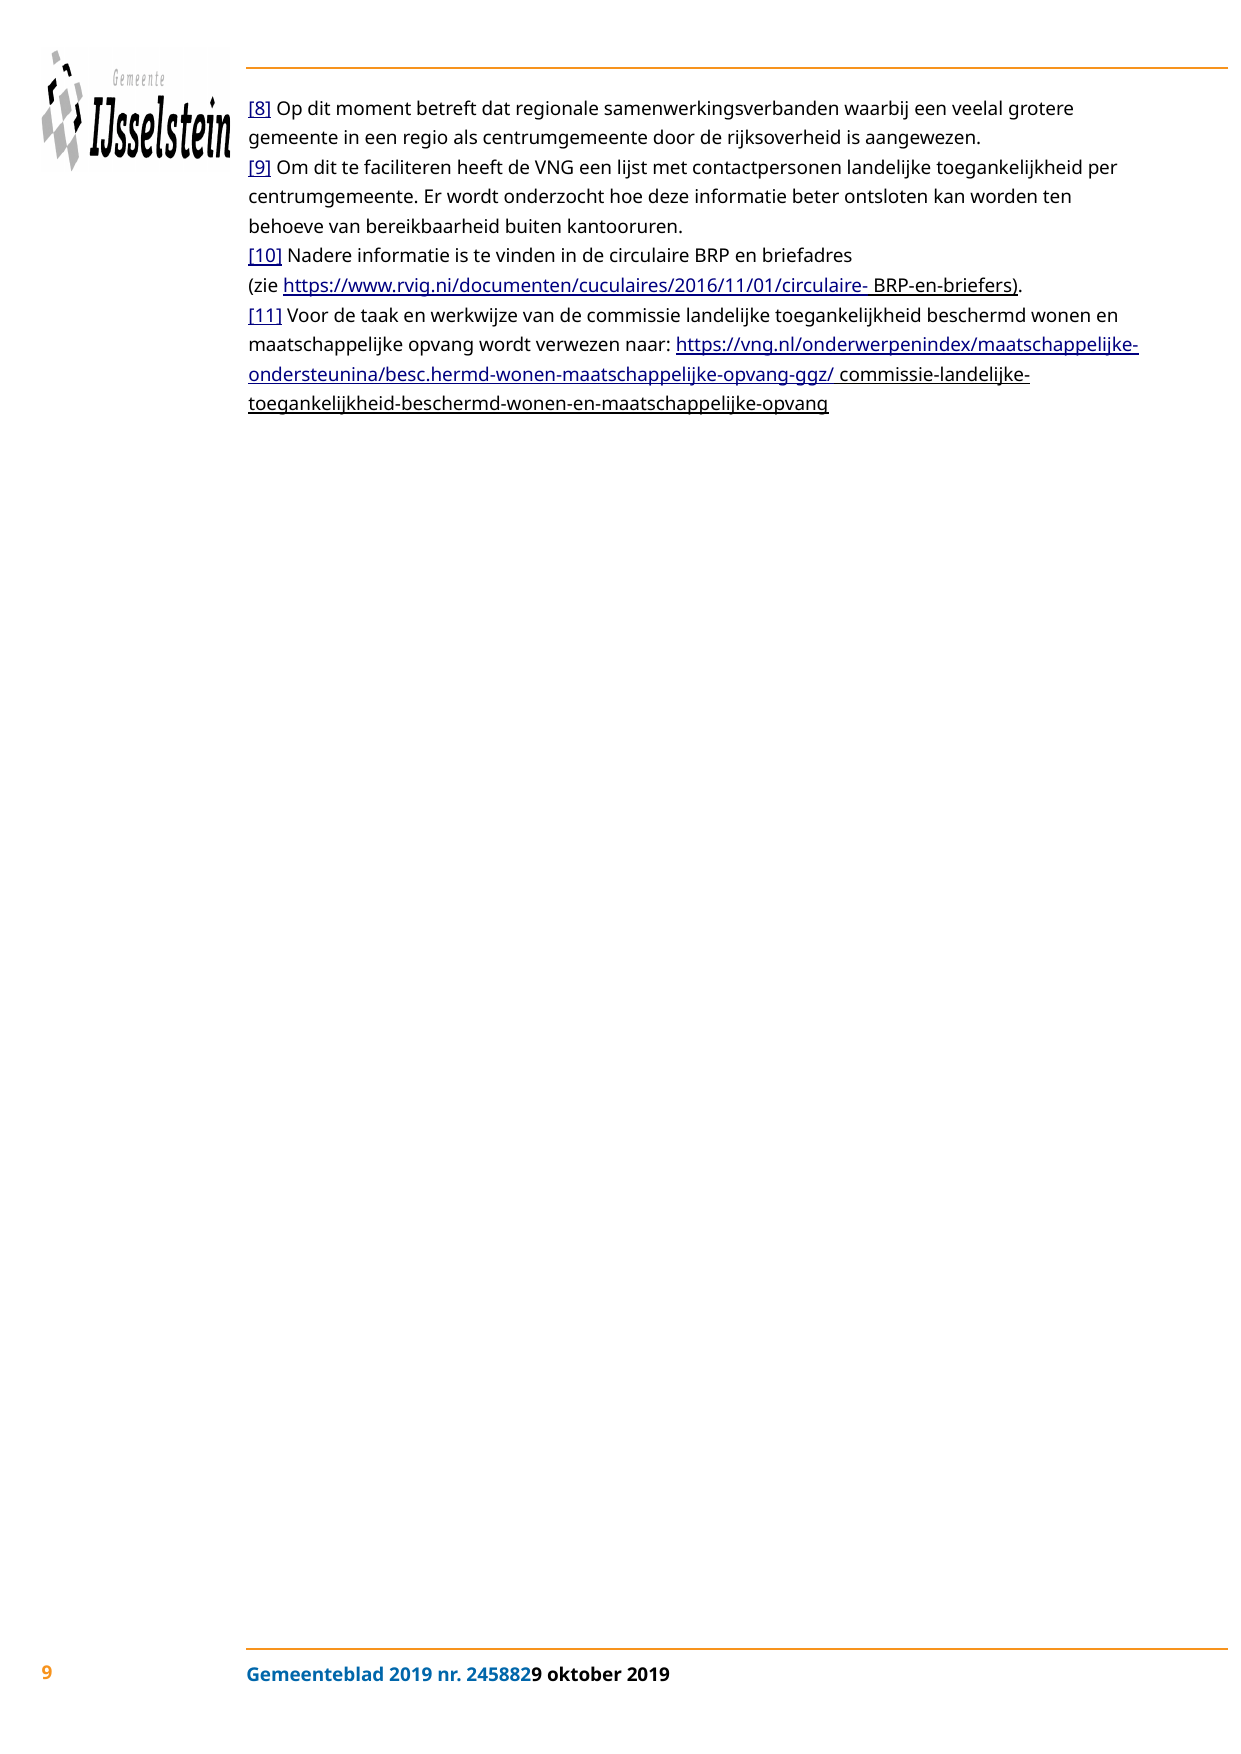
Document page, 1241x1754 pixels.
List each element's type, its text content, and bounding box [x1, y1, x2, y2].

text [8] Op dit moment betreft dat regionale samenwerkingsverbanden waarbij een veelal grotere gemeente in een regio als centrumgemeente door de rijksoverheid is aangewezen. [248, 95, 1152, 150]
text [11] Voor de taak en werkwijze van de commissie landelijke toegankelijkheid beschermd wonen en maatschappelijke opvang wordt verwezen naar: https://vng.nl/onderwerpenindex/maatschappelijke-ondersteunina/besc.hermd-wonen-maatschappelijke-opvang-ggz/ commissie-landelijke-toegankelijkheid-beschermd-wonen-en-maatschappelijke-opvang [248, 302, 1152, 416]
picture [41, 47, 231, 172]
text [10] Nadere informatie is te vinden in de circulaire BRP en briefadres (zie https://www.rvig.ni/documenten/cuculaires/2016/11/01/circulaire- BRP-en-briefers). [248, 243, 1152, 298]
text [9] Om dit te faciliteren heeft de VNG een lijst met contactpersonen landelijke toegankelijkheid per centrumgemeente. Er wordt onderzocht hoe deze informatie beter ontsloten kan worden ten behoeve van bereikbaarheid buiten kantooruren. [248, 154, 1152, 239]
